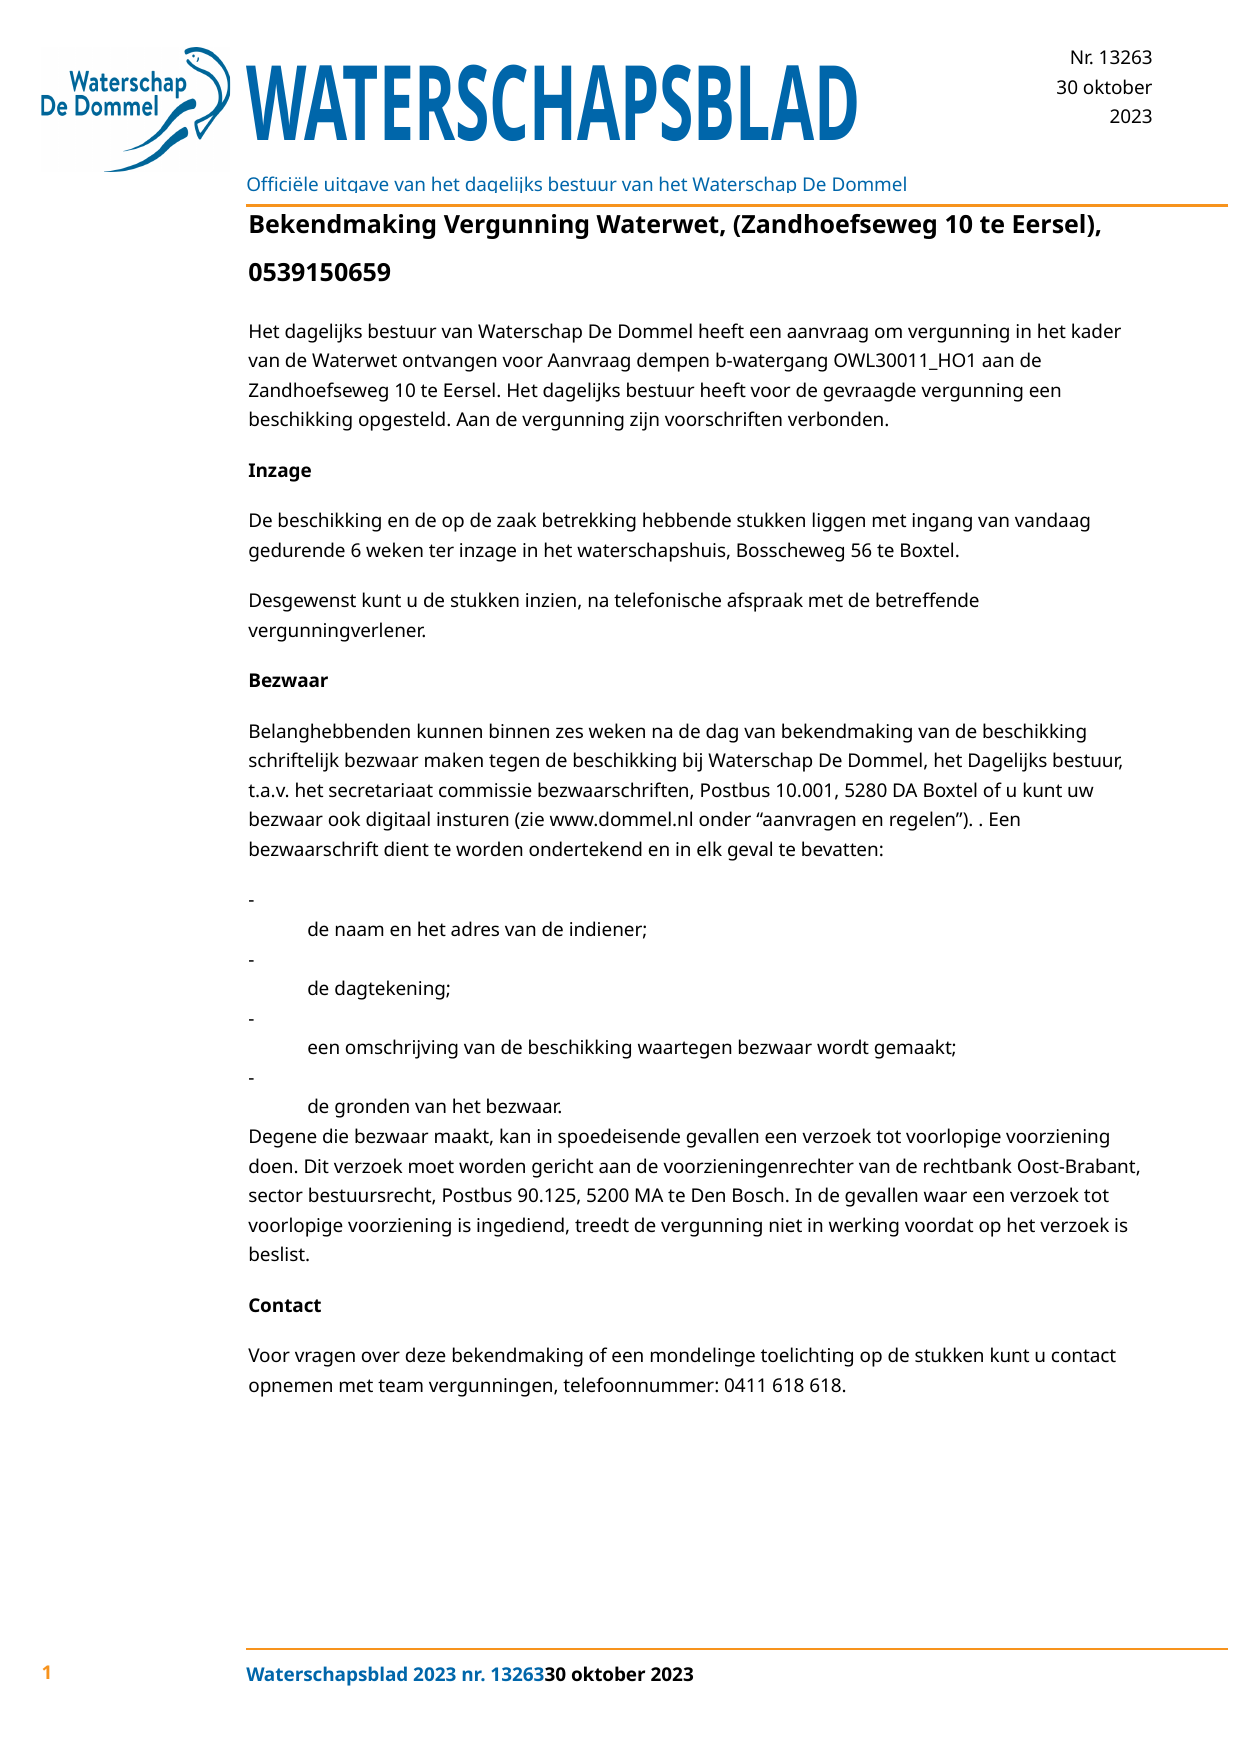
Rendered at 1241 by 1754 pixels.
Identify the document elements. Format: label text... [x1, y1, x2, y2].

picture [204, 47, 231, 76]
text Bekendmaking Vergunning Waterwet, (Zandhoefseweg 10 te Eersel), 0539150659 [248, 207, 1152, 288]
picture [45, 99, 51, 111]
picture [198, 118, 210, 131]
text Contact [248, 1292, 1152, 1318]
text De beschikking en de op de zaak betrekking hebbende stukken liggen met ingang van vandaag gedurende 6 weken ter inzage in het waterschapshuis, Bosscheweg 56 te Boxtel. [248, 507, 1152, 563]
list de dagtekening; [248, 975, 1152, 1001]
picture [41, 47, 231, 172]
text Desgewenst kunt u de stukken inzien, na telefonische afspraak met de betreffende vergunningverlener. [248, 587, 1152, 643]
text Degene die bezwaar maakt, kan in spoedeisende gevallen een verzoek tot voorlopige voorziening doen. Dit verzoek moet worden gericht aan de voorzieningenrechter van de rechtbank Oost-Brabant, sector bestuursrecht, Postbus 90.125, 5200 MA te Den Bosch. In de gevallen waar een verzoek tot voorlopige voorziening is ingediend, treedt de vergunning niet in werking voordat op het verzoek is beslist. [248, 1123, 1152, 1267]
text Voor vragen over deze bekendmaking of een mondelinge toelichting op de stukken kunt u contact opnemen met team vergunningen, telefoonnummer: 0411 618 618. [248, 1342, 1152, 1398]
text Bezwaar [248, 667, 1152, 693]
text Inzage [248, 457, 1152, 483]
text Belanghebbenden kunnen binnen zes weken na de dag van bekendmaking van de beschikking schriftelijk bezwaar maken tegen de beschikking bij Waterschap De Dommel, het Dagelijks bestuur, t.a.v. het secretariaat commissie bezwaarschriften, Postbus 10.001, 5280 DA Boxtel of u kunt uw bezwaar ook digitaal insturen (zie www.dommel.nl onder “aanvragen en regelen”). . Een bezwaarschrift dient te worden ondertekend en in elk geval te bevatten: [248, 718, 1152, 862]
list een omschrijving van de beschikking waartegen bezwaar wordt gemaakt; [248, 1034, 1152, 1060]
text Het dagelijks bestuur van Waterschap De Dommel heeft een aanvraag om vergunning in het kader van de Waterwet ontvangen voor Aanvraag dempen b-watergang OWL30011_HO1 aan de Zandhoefseweg 10 te Eersel. Het dagelijks bestuur heeft voor de gevraagde vergunning een beschikking opgesteld. Aan de vergunning zijn voorschriften verbonden. [248, 318, 1152, 432]
list de gronden van het bezwaar. [248, 1094, 1152, 1119]
list de naam en het adres van de indiener; [248, 916, 1152, 942]
